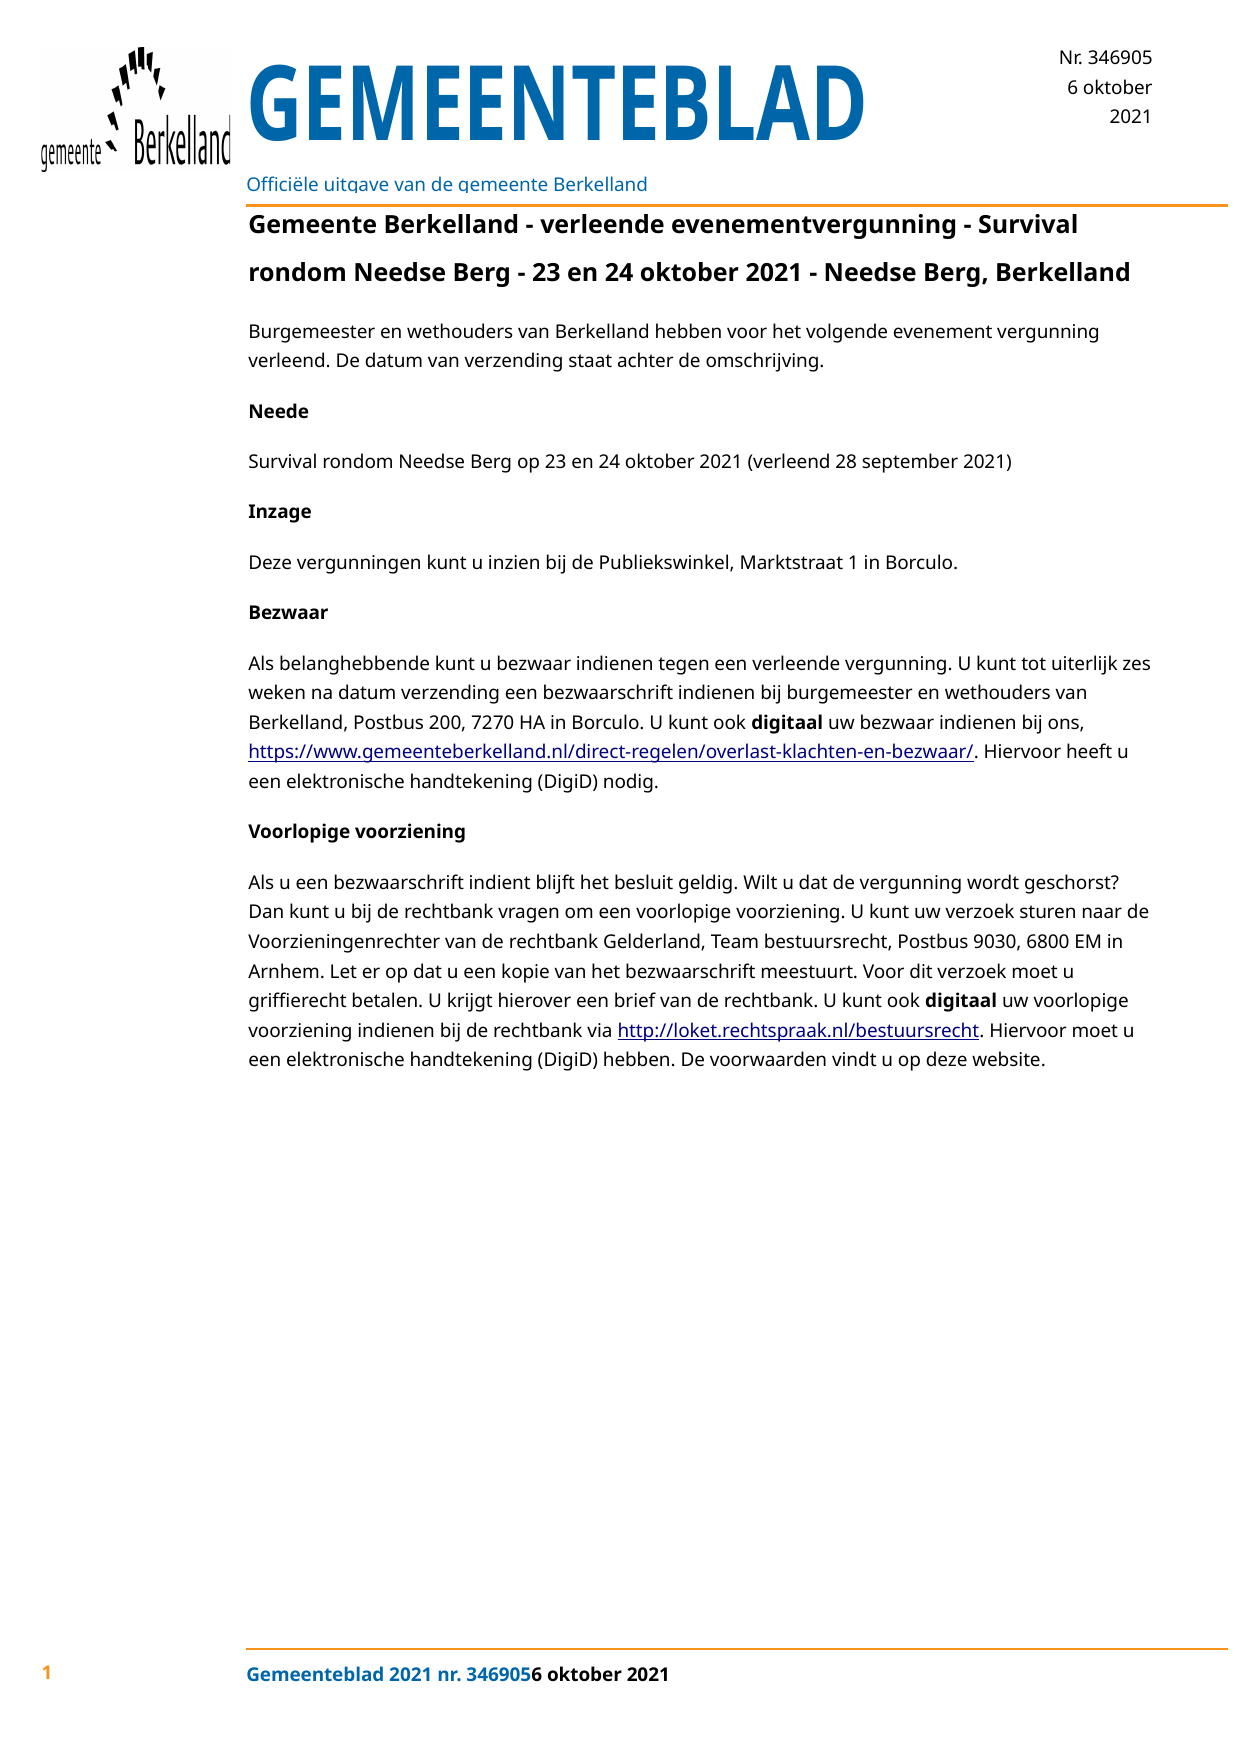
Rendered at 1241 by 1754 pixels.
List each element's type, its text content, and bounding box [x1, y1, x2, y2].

text Als belanghebbende kunt u bezwaar indienen tegen een verleende vergunning. U kunt tot uiterlijk zes weken na datum verzending een bezwaarschrift indienen bij burgemeester en wethouders van Berkelland, Postbus 200, 7270 HA in Borculo. U kunt ook digitaal uw bezwaar indienen bij ons, https://www.gemeenteberkelland.nl/direct-regelen/overlast-klachten-en-bezwaar/. Hiervoor heeft u een elektronische handtekening (DigiD) nodig. [248, 650, 1152, 794]
picture [41, 47, 231, 172]
text Survival rondom Needse Berg op 23 en 24 oktober 2021 (verleend 28 september 2021) [248, 448, 1152, 474]
text Bezwaar [248, 599, 1152, 625]
text Burgemeester en wethouders van Berkelland hebben voor het volgende evenement vergunning verleend. De datum van verzending staat achter de omschrijving. [248, 318, 1152, 373]
text Neede [248, 398, 1152, 424]
text Als u een bezwaarschrift indient blijft het besluit geldig. Wilt u dat de vergunning wordt geschorst? Dan kunt u bij de rechtbank vragen om een voorlopige voorziening. U kunt uw verzoek sturen naar de Voorzieningenrechter van de rechtbank Gelderland, Team bestuursrecht, Postbus 9030, 6800 EM in Arnhem. Let er op dat u een kopie van het bezwaarschrift meestuurt. Voor dit verzoek moet u griffierecht betalen. U krijgt hierover een brief van de rechtbank. U kunt ook digitaal uw voorlopige voorziening indienen bij de rechtbank via http://loket.rechtspraak.nl/bestuursrecht. Hiervoor moet u een elektronische handtekening (DigiD) hebben. De voorwaarden vindt u op deze website. [248, 869, 1152, 1072]
text Voorlopige voorziening [248, 819, 1152, 844]
text Deze vergunningen kunt u inzien bij de Publiekswinkel, Marktstraat 1 in Borculo. [248, 549, 1152, 575]
text Inzage [248, 499, 1152, 524]
text Gemeente Berkelland - verleende evenementvergunning - Survival rondom Needse Berg - 23 en 24 oktober 2021 - Needse Berg, Berkelland [248, 207, 1152, 288]
